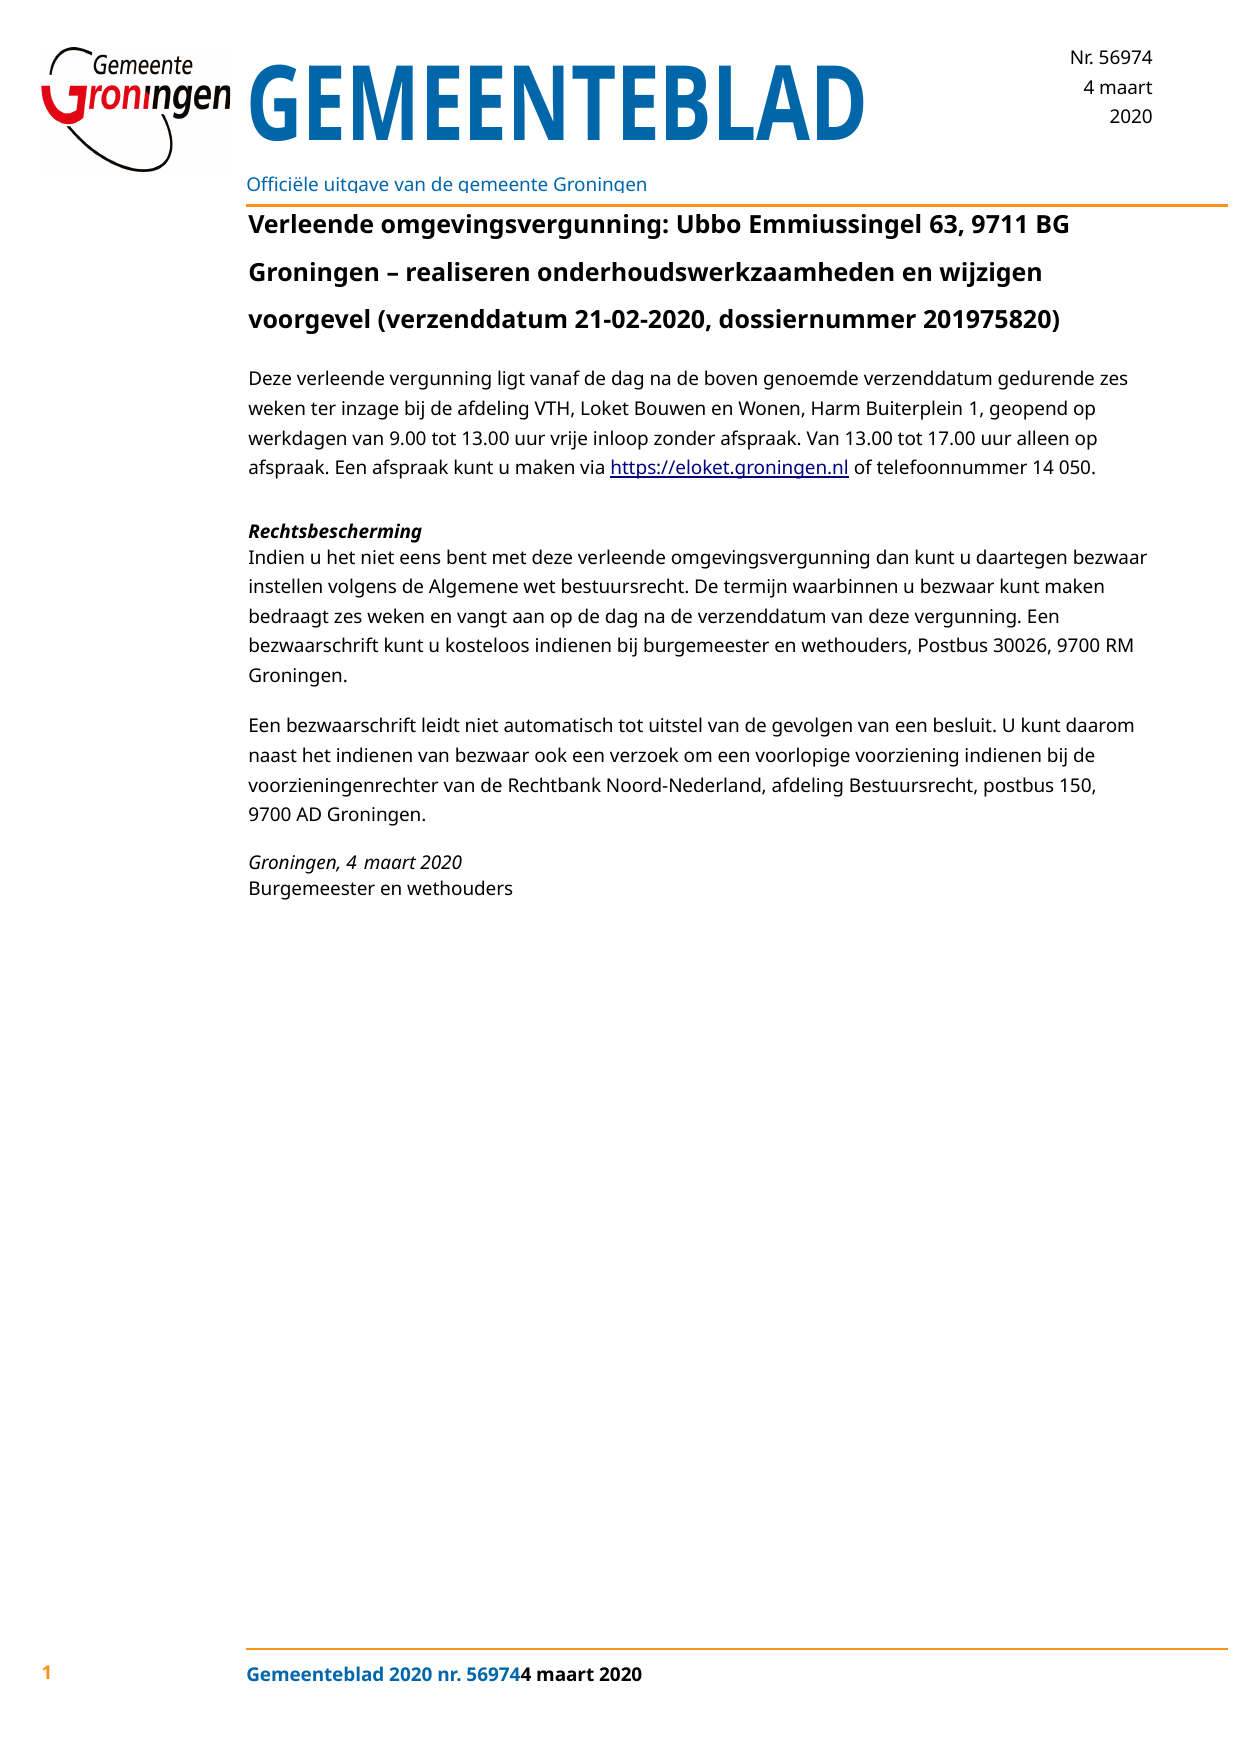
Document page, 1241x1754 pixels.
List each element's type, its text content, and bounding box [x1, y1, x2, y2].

text Een bezwaarschrift leidt niet automatisch tot uitstel van de gevolgen van een besluit. U kunt daarom naast het indienen van bezwaar ook een verzoek om een voorlopige voorziening indienen bij de voorzieningenrechter van de Rechtbank Noord-Nederland, afdeling Bestuursrecht, postbus 150, 9700 AD Groningen. [248, 713, 1152, 827]
text Verleende omgevingsvergunning: Ubbo Emmiussingel 63, 9711 BG Groningen – realiseren onderhoudswerkzaamheden en wijzigen voorgevel (verzenddatum 21-02-2020, dossiernummer 201975820) [248, 207, 1152, 336]
text Rechtsbescherming [248, 518, 1152, 544]
text Deze verleende vergunning ligt vanaf de dag na de boven genoemde verzenddatum gedurende zes weken ter inzage bij de afdeling VTH, Loket Bouwen en Wonen, Harm Buiterplein 1, geopend op werkdagen van 9.00 tot 13.00 uur vrije inloop zonder afspraak. Van 13.00 tot 17.00 uur alleen op afspraak. Een afspraak kunt u maken via https://eloket.groningen.nl of telefoonnummer 14 050. [248, 366, 1152, 480]
text Groningen, 4 maart 2020 [248, 849, 1152, 875]
text Burgemeester en wethouders [248, 875, 1152, 901]
picture [41, 47, 231, 172]
text Indien u het niet eens bent met deze verleende omgevingsvergunning dan kunt u daartegen bezwaar instellen volgens de Algemene wet bestuursrecht. De termijn waarbinnen u bezwaar kunt maken bedraagt zes weken en vangt aan op de dag na de verzenddatum van deze vergunning. Een bezwaarschrift kunt u kosteloos indienen bij burgemeester en wethouders, Postbus 30026, 9700 RM Groningen. [248, 544, 1152, 688]
